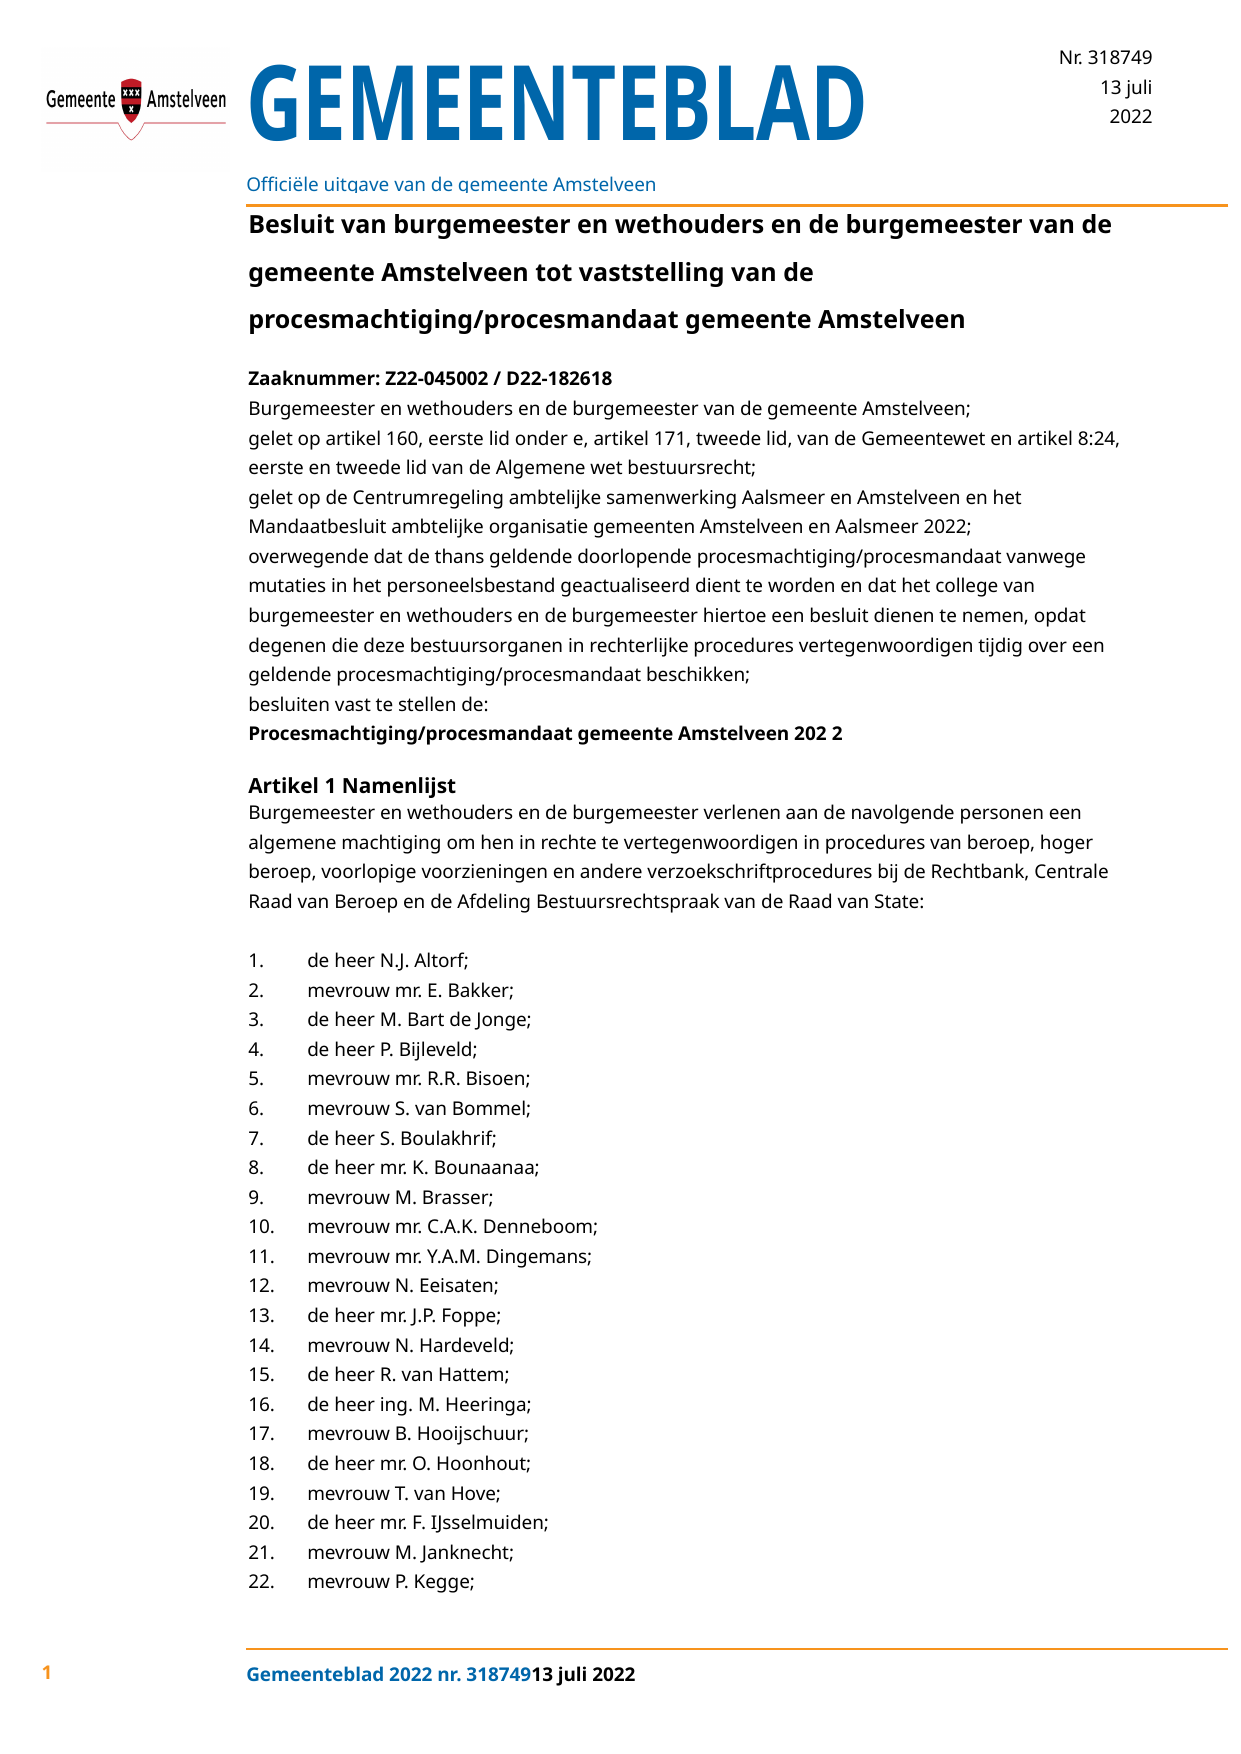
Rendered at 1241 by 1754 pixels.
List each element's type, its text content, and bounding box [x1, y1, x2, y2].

text Zaaknummer: Z22-045002 / D22-182618 [248, 366, 1152, 391]
text besluiten vast te stellen de: [248, 691, 1152, 717]
list de heer mr. F. IJsselmuiden; [248, 1509, 1152, 1535]
text Burgemeester en wethouders en de burgemeester van de gemeente Amstelveen; [248, 395, 1152, 421]
text gelet op de Centrumregeling ambtelijke samenwerking Aalsmeer en Amstelveen en het Mandaatbesluit ambtelijke organisatie gemeenten Amstelveen en Aalsmeer 2022; [248, 484, 1152, 539]
list de heer R. van Hattem; [248, 1361, 1152, 1387]
list mevrouw mr. Y.A.M. Dingemans; [248, 1243, 1152, 1269]
list mevrouw M. Janknecht; [248, 1539, 1152, 1565]
list de heer mr. O. Hoonhout; [248, 1450, 1152, 1476]
list de heer M. Bart de Jonge; [248, 1006, 1152, 1032]
list mevrouw M. Brasser; [248, 1184, 1152, 1210]
list mevrouw N. Hardeveld; [248, 1332, 1152, 1358]
list mevrouw mr. E. Bakker; [248, 977, 1152, 1003]
list de heer mr. K. Bounaanaa; [248, 1154, 1152, 1180]
list mevrouw mr. C.A.K. Denneboom; [248, 1213, 1152, 1239]
text Burgemeester en wethouders en de burgemeester verlenen aan de navolgende personen een algemene machtiging om hen in rechte te vertegenwoordigen in procedures van beroep, hoger beroep, voorlopige voorzieningen en andere verzoekschriftprocedures bij de Rechtbank, Centrale Raad van Beroep en de Afdeling Bestuursrechtspraak van de Raad van State: [248, 799, 1152, 914]
list mevrouw S. van Bommel; [248, 1095, 1152, 1121]
list de heer N.J. Altorf; [248, 947, 1152, 973]
list mevrouw P. Kegge; [248, 1568, 1152, 1594]
text Artikel 1 Namenlijst [248, 771, 1152, 799]
text Procesmachtiging/procesmandaat gemeente Amstelveen 202 2 [248, 721, 1152, 746]
list mevrouw T. van Hove; [248, 1480, 1152, 1506]
text overwegende dat de thans geldende doorlopende procesmachtiging/procesmandaat vanwege mutaties in het personeelsbestand geactualiseerd dient te worden en dat het college van burgemeester en wethouders en de burgemeester hiertoe een besluit dienen te nemen, opdat degenen die deze bestuursorganen in rechterlijke procedures vertegenwoordigen tijdig over een geldende procesmachtiging/procesmandaat beschikken; [248, 543, 1152, 687]
text Besluit van burgemeester en wethouders en de burgemeester van de gemeente Amstelveen tot vaststelling van de procesmachtiging/procesmandaat gemeente Amstelveen [248, 207, 1152, 336]
list de heer mr. J.P. Foppe; [248, 1302, 1152, 1328]
text gelet op artikel 160, eerste lid onder e, artikel 171, tweede lid, van de Gemeentewet en artikel 8:24, eerste en tweede lid van de Algemene wet bestuursrecht; [248, 425, 1152, 480]
list mevrouw B. Hooijschuur; [248, 1421, 1152, 1446]
list de heer S. Boulakhrif; [248, 1125, 1152, 1151]
list mevrouw N. Eeisaten; [248, 1273, 1152, 1298]
list de heer ing. M. Heeringa; [248, 1391, 1152, 1417]
list de heer P. Bijleveld; [248, 1036, 1152, 1062]
picture [41, 47, 231, 172]
list mevrouw mr. R.R. Bisoen; [248, 1066, 1152, 1091]
